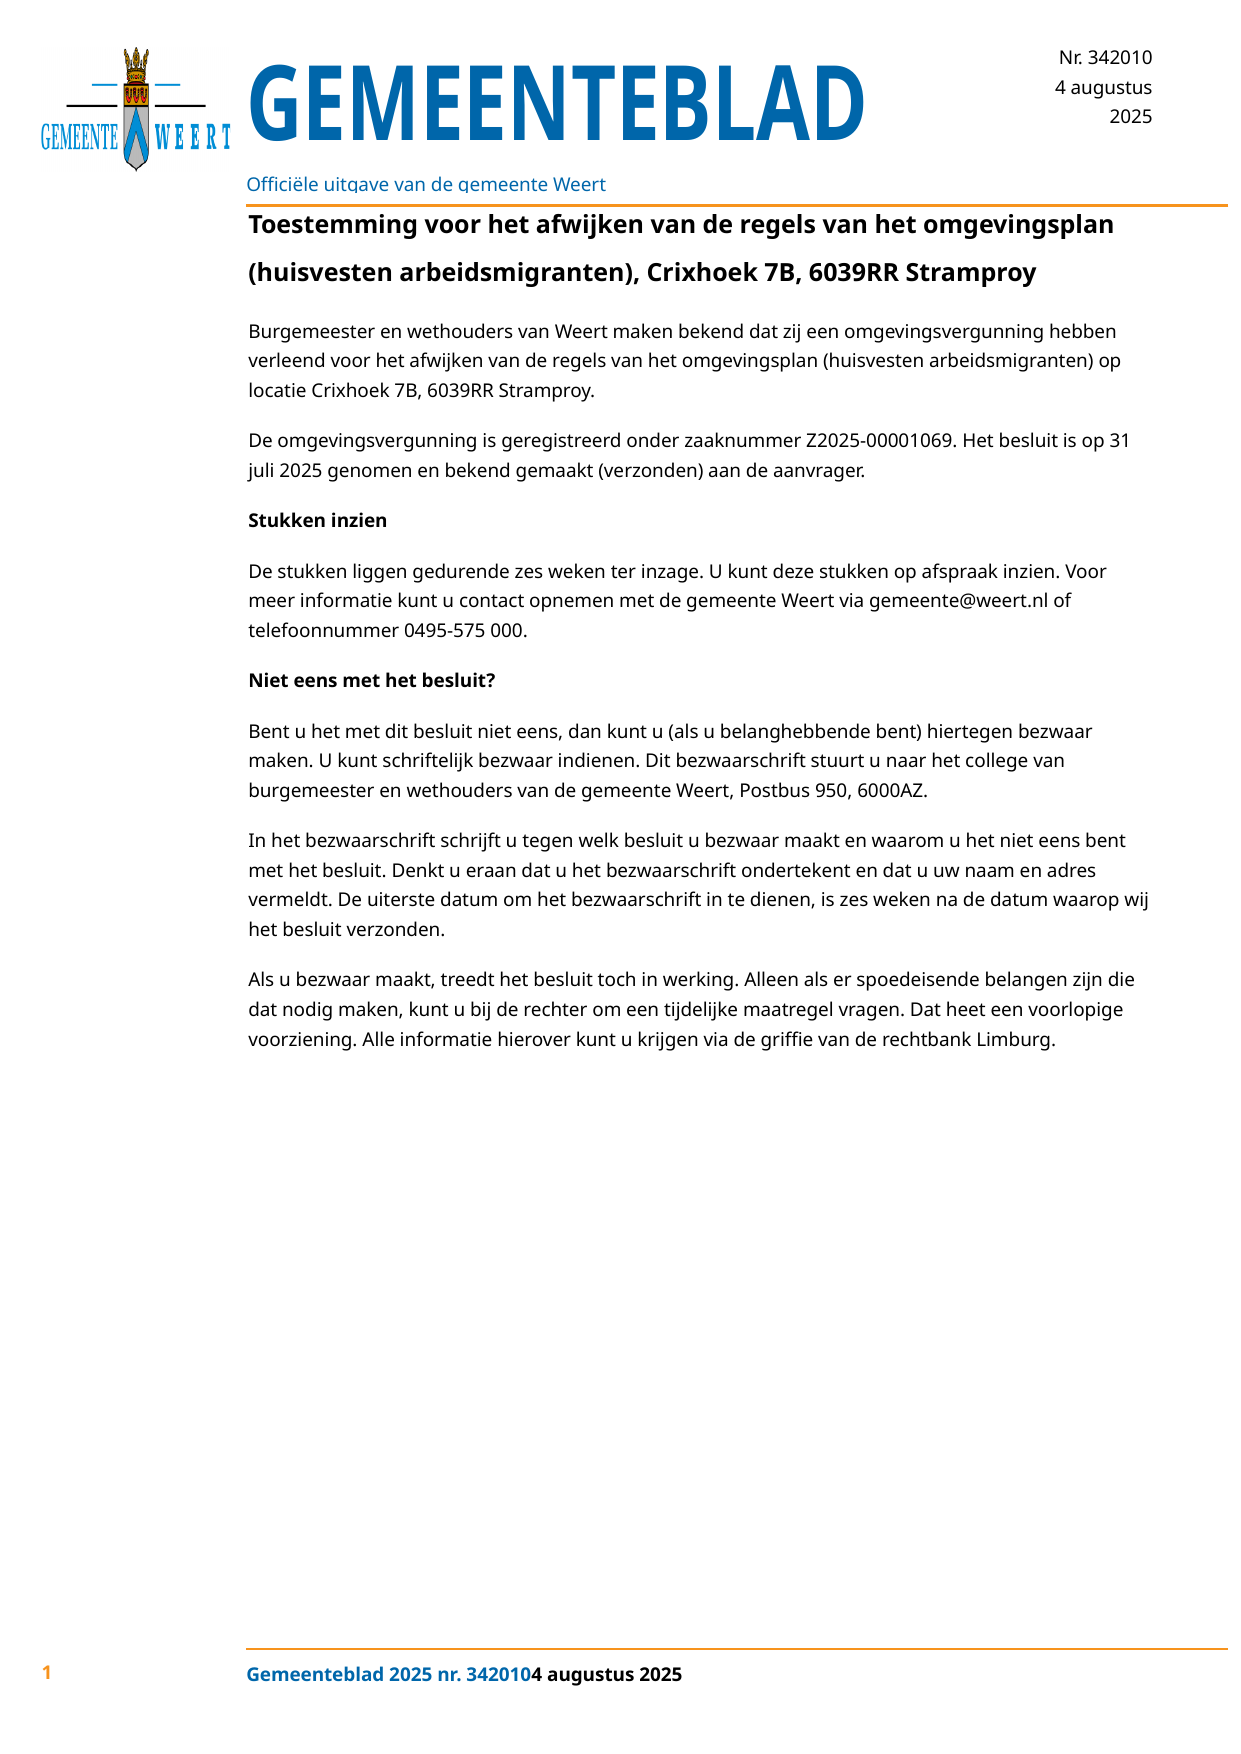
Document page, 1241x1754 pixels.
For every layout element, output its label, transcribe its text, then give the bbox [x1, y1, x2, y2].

text Bent u het met dit besluit niet eens, dan kunt u (als u belanghebbende bent) hiertegen bezwaar maken. U kunt schriftelijk bezwaar indienen. Dit bezwaarschrift stuurt u naar het college van burgemeester en wethouders van de gemeente Weert, Postbus 950, 6000AZ. [248, 718, 1152, 803]
text In het bezwaarschrift schrijft u tegen welk besluit u bezwaar maakt en waarom u het niet eens bent met het besluit. Denkt u eraan dat u het bezwaarschrift ondertekent en dat u uw naam en adres vermeldt. De uiterste datum om het bezwaarschrift in te dienen, is zes weken na de datum waarop wij het besluit verzonden. [248, 827, 1152, 942]
text De omgevingsvergunning is geregistreerd onder zaaknummer Z2025-00001069. Het besluit is op 31 juli 2025 genomen en bekend gemaakt (verzonden) aan de aanvrager. [248, 427, 1152, 483]
picture [41, 47, 231, 172]
text Burgemeester en wethouders van Weert maken bekend dat zij een omgevingsvergunning hebben verleend voor het afwijken van de regels van het omgevingsplan (huisvesten arbeidsmigranten) op locatie Crixhoek 7B, 6039RR Stramproy. [248, 318, 1152, 403]
text Toestemming voor het afwijken van de regels van het omgevingsplan (huisvesten arbeidsmigranten), Crixhoek 7B, 6039RR Stramproy [248, 207, 1152, 288]
text De stukken liggen gedurende zes weken ter inzage. U kunt deze stukken op afspraak inzien. Voor meer informatie kunt u contact opnemen met de gemeente Weert via gemeente@weert.nl of telefoonnummer 0495-575 000. [248, 558, 1152, 643]
text Niet eens met het besluit? [248, 667, 1152, 693]
text Stukken inzien [248, 507, 1152, 533]
text Als u bezwaar maakt, treedt het besluit toch in werking. Alleen als er spoedeisende belangen zijn die dat nodig maken, kunt u bij de rechter om een tijdelijke maatregel vragen. Dat heet een voorlopige voorziening. Alle informatie hierover kunt u krijgen via de griffie van de rechtbank Limburg. [248, 967, 1152, 1052]
